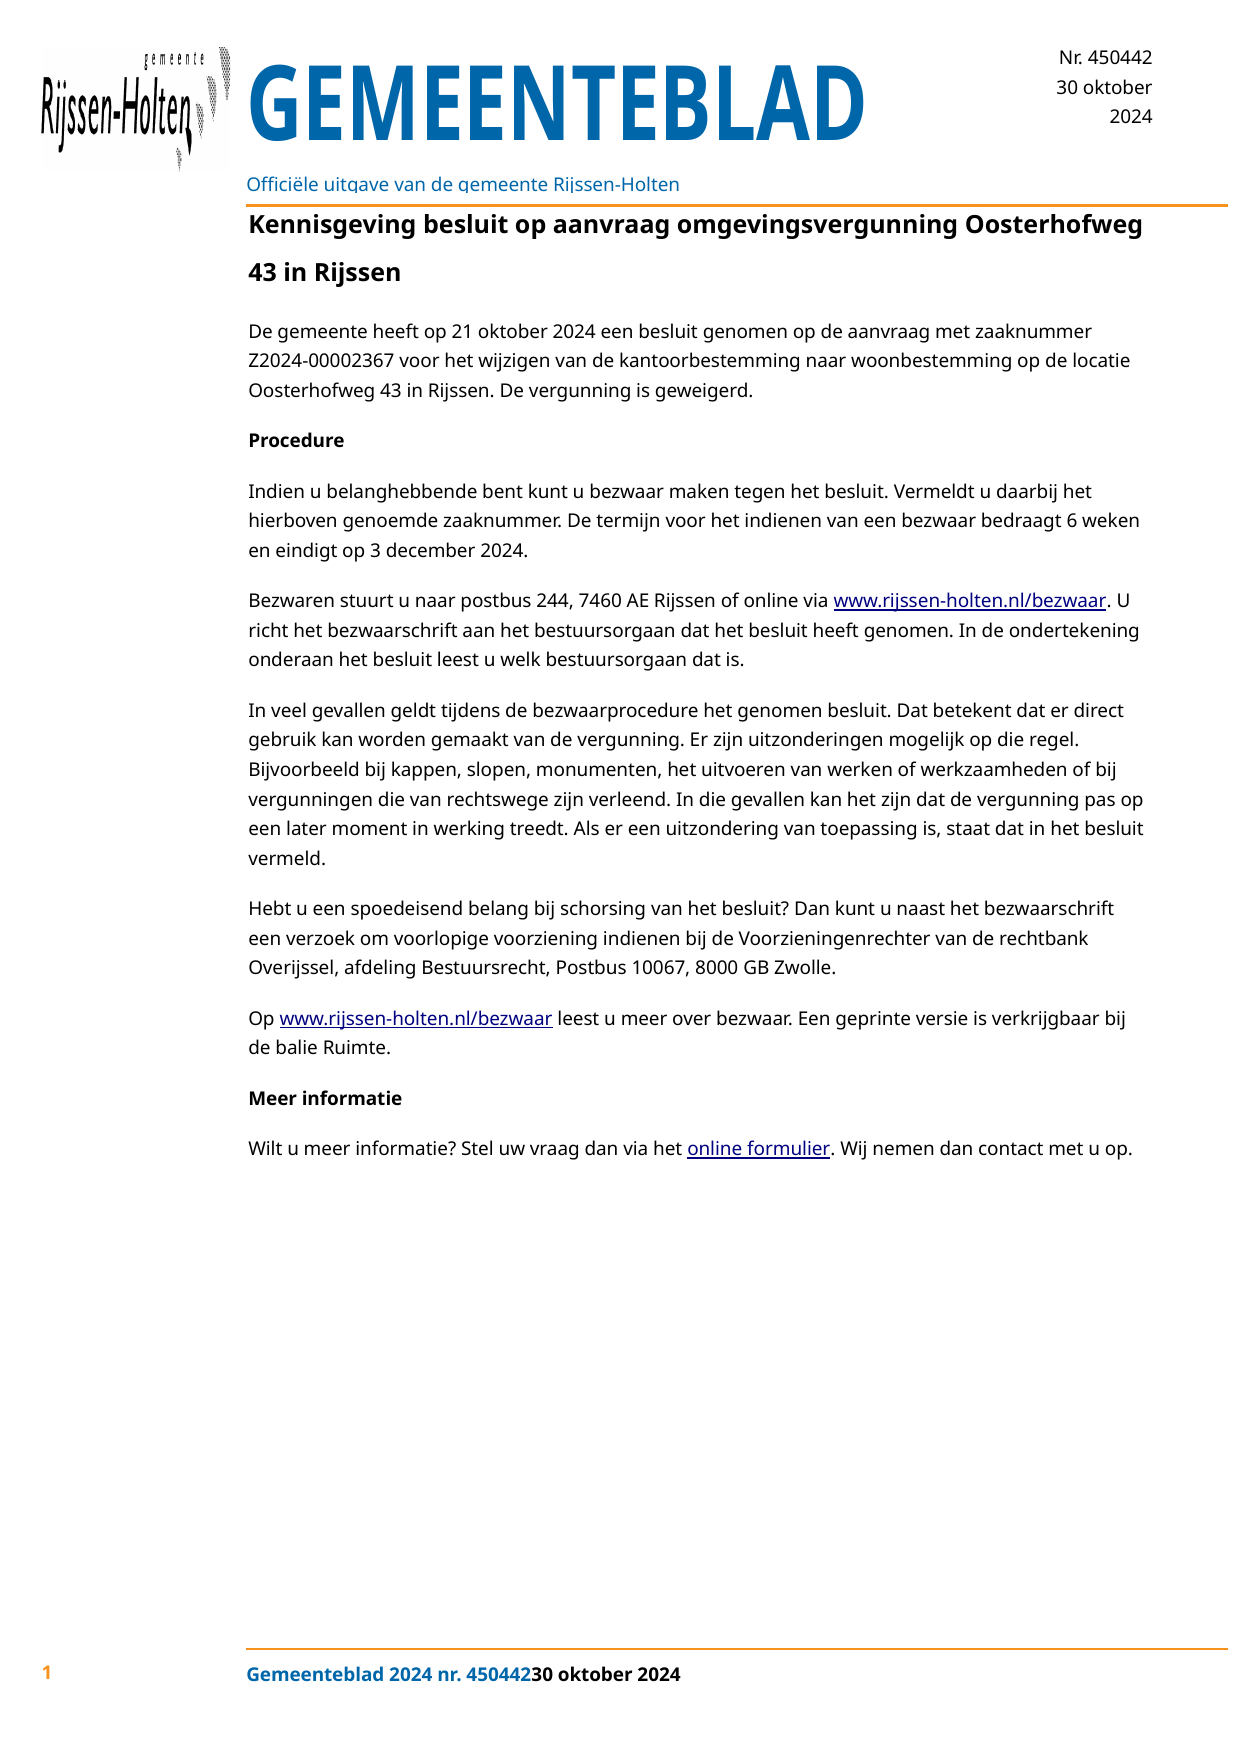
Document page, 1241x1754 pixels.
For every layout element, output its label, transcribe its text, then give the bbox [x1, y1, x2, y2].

picture [41, 47, 231, 172]
text Wilt u meer informatie? Stel uw vraag dan via het online formulier. Wij nemen dan contact met u op. [248, 1135, 1152, 1161]
text In veel gevallen geldt tijdens de bezwaarprocedure het genomen besluit. Dat betekent dat er direct gebruik kan worden gemaakt van de vergunning. Er zijn uitzonderingen mogelijk op die regel. Bijvoorbeeld bij kappen, slopen, monumenten, het uitvoeren van werken of werkzaamheden of bij vergunningen die van rechtswege zijn verleend. In die gevallen kan het zijn dat de vergunning pas op een later moment in werking treedt. Als er een uitzondering van toepassing is, staat dat in het besluit vermeld. [248, 697, 1152, 871]
text Meer informatie [248, 1085, 1152, 1111]
text Procedure [248, 427, 1152, 453]
text Kennisgeving besluit op aanvraag omgevingsvergunning Oosterhofweg 43 in Rijssen [248, 207, 1152, 288]
text Op www.rijssen-holten.nl/bezwaar leest u meer over bezwaar. Een geprinte versie is verkrijgbaar bij de balie Ruimte. [248, 1005, 1152, 1060]
text Indien u belanghebbende bent kunt u bezwaar maken tegen het besluit. Vermeldt u daarbij het hierboven genoemde zaaknummer. De termijn voor het indienen van een bezwaar bedraagt 6 weken en eindigt op 3 december 2024. [248, 478, 1152, 563]
text Bezwaren stuurt u naar postbus 244, 7460 AE Rijssen of online via www.rijssen-holten.nl/bezwaar. U richt het bezwaarschrift aan het bestuursorgaan dat het besluit heeft genomen. In de ondertekening onderaan het besluit leest u welk bestuursorgaan dat is. [248, 587, 1152, 672]
text De gemeente heeft op 21 oktober 2024 een besluit genomen op de aanvraag met zaaknummer Z2024-00002367 voor het wijzigen van de kantoorbestemming naar woonbestemming op de locatie Oosterhofweg 43 in Rijssen. De vergunning is geweigerd. [248, 318, 1152, 403]
text Hebt u een spoedeisend belang bij schorsing van het besluit? Dan kunt u naast het bezwaarschrift een verzoek om voorlopige voorziening indienen bij de Voorzieningenrechter van de rechtbank Overijssel, afdeling Bestuursrecht, Postbus 10067, 8000 GB Zwolle. [248, 895, 1152, 980]
